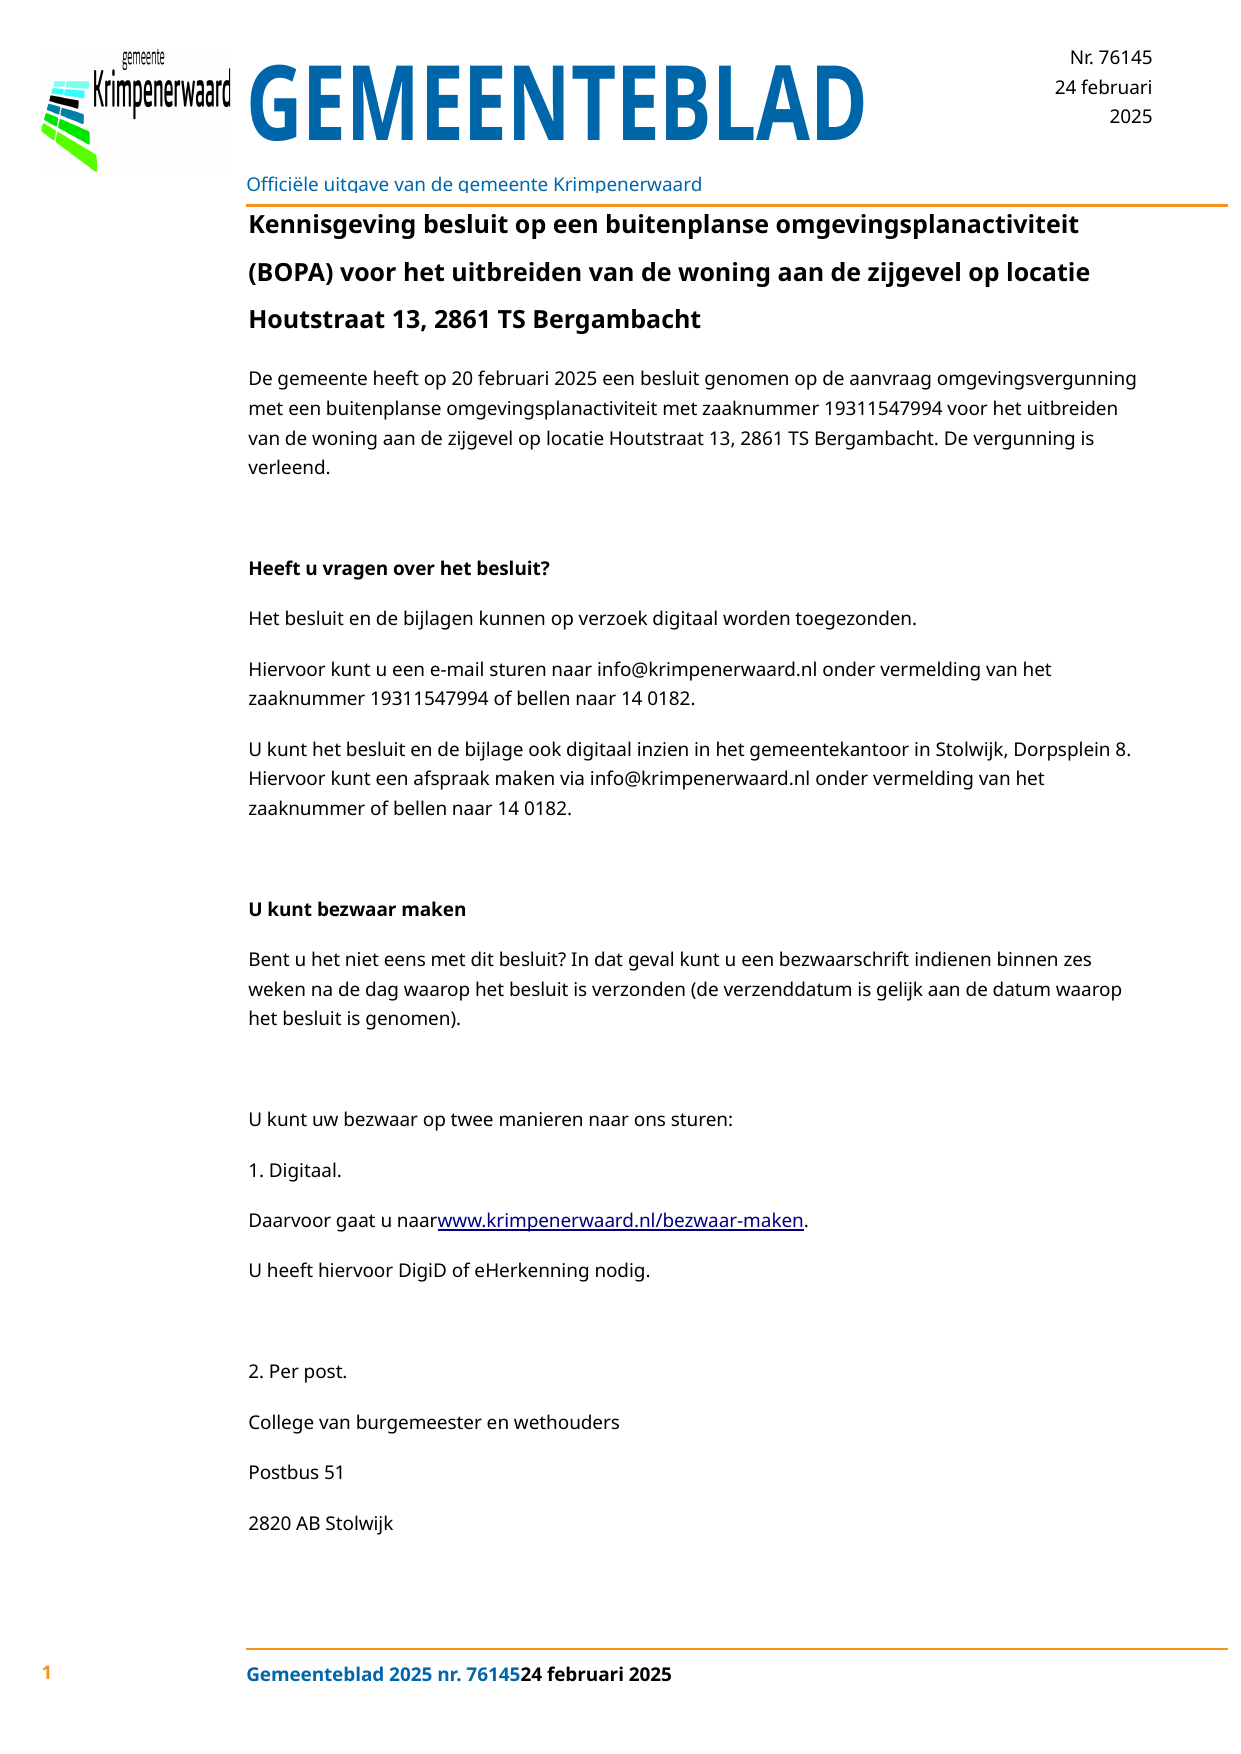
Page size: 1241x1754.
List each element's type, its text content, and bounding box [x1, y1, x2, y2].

text Het besluit en de bijlagen kunnen op verzoek digitaal worden toegezonden. [248, 606, 1152, 631]
text Kennisgeving besluit op een buitenplanse omgevingsplanactiviteit (BOPA) voor het uitbreiden van de woning aan de zijgevel op locatie Houtstraat 13, 2861 TS Bergambacht [248, 207, 1152, 336]
text Bent u het niet eens met dit besluit? In dat geval kunt u een bezwaarschrift indienen binnen zes weken na de dag waarop het besluit is verzonden (de verzenddatum is gelijk aan de datum waarop het besluit is genomen). [248, 946, 1152, 1031]
text U kunt bezwaar maken [248, 896, 1152, 922]
text Heeft u vragen over het besluit? [248, 555, 1152, 581]
text 1. Digitaal. [248, 1157, 1152, 1182]
text 2. Per post. [248, 1358, 1152, 1384]
text U kunt het besluit en de bijlage ook digitaal inzien in het gemeentekantoor in Stolwijk, Dorpsplein 8. Hiervoor kunt een afspraak maken via info@krimpenerwaard.nl onder vermelding van het zaaknummer of bellen naar 14 0182. [248, 736, 1152, 821]
text Daarvoor gaat u naarwww.krimpenerwaard.nl/bezwaar-maken. [248, 1207, 1152, 1233]
text U heeft hiervoor DigiD of eHerkenning nodig. [248, 1258, 1152, 1283]
text 2820 AB Stolwijk [248, 1510, 1152, 1535]
text De gemeente heeft op 20 februari 2025 een besluit genomen op de aanvraag omgevingsvergunning met een buitenplanse omgevingsplanactiviteit met zaaknummer 19311547994 voor het uitbreiden van de woning aan de zijgevel op locatie Houtstraat 13, 2861 TS Bergambacht. De vergunning is verleend. [248, 366, 1152, 480]
text College van burgemeester en wethouders [248, 1409, 1152, 1434]
picture [41, 47, 231, 172]
text Postbus 51 [248, 1459, 1152, 1485]
text Hiervoor kunt u een e-mail sturen naar info@krimpenerwaard.nl onder vermelding van het zaaknummer 19311547994 of bellen naar 14 0182. [248, 656, 1152, 711]
text U kunt uw bezwaar op twee manieren naar ons sturen: [248, 1106, 1152, 1132]
